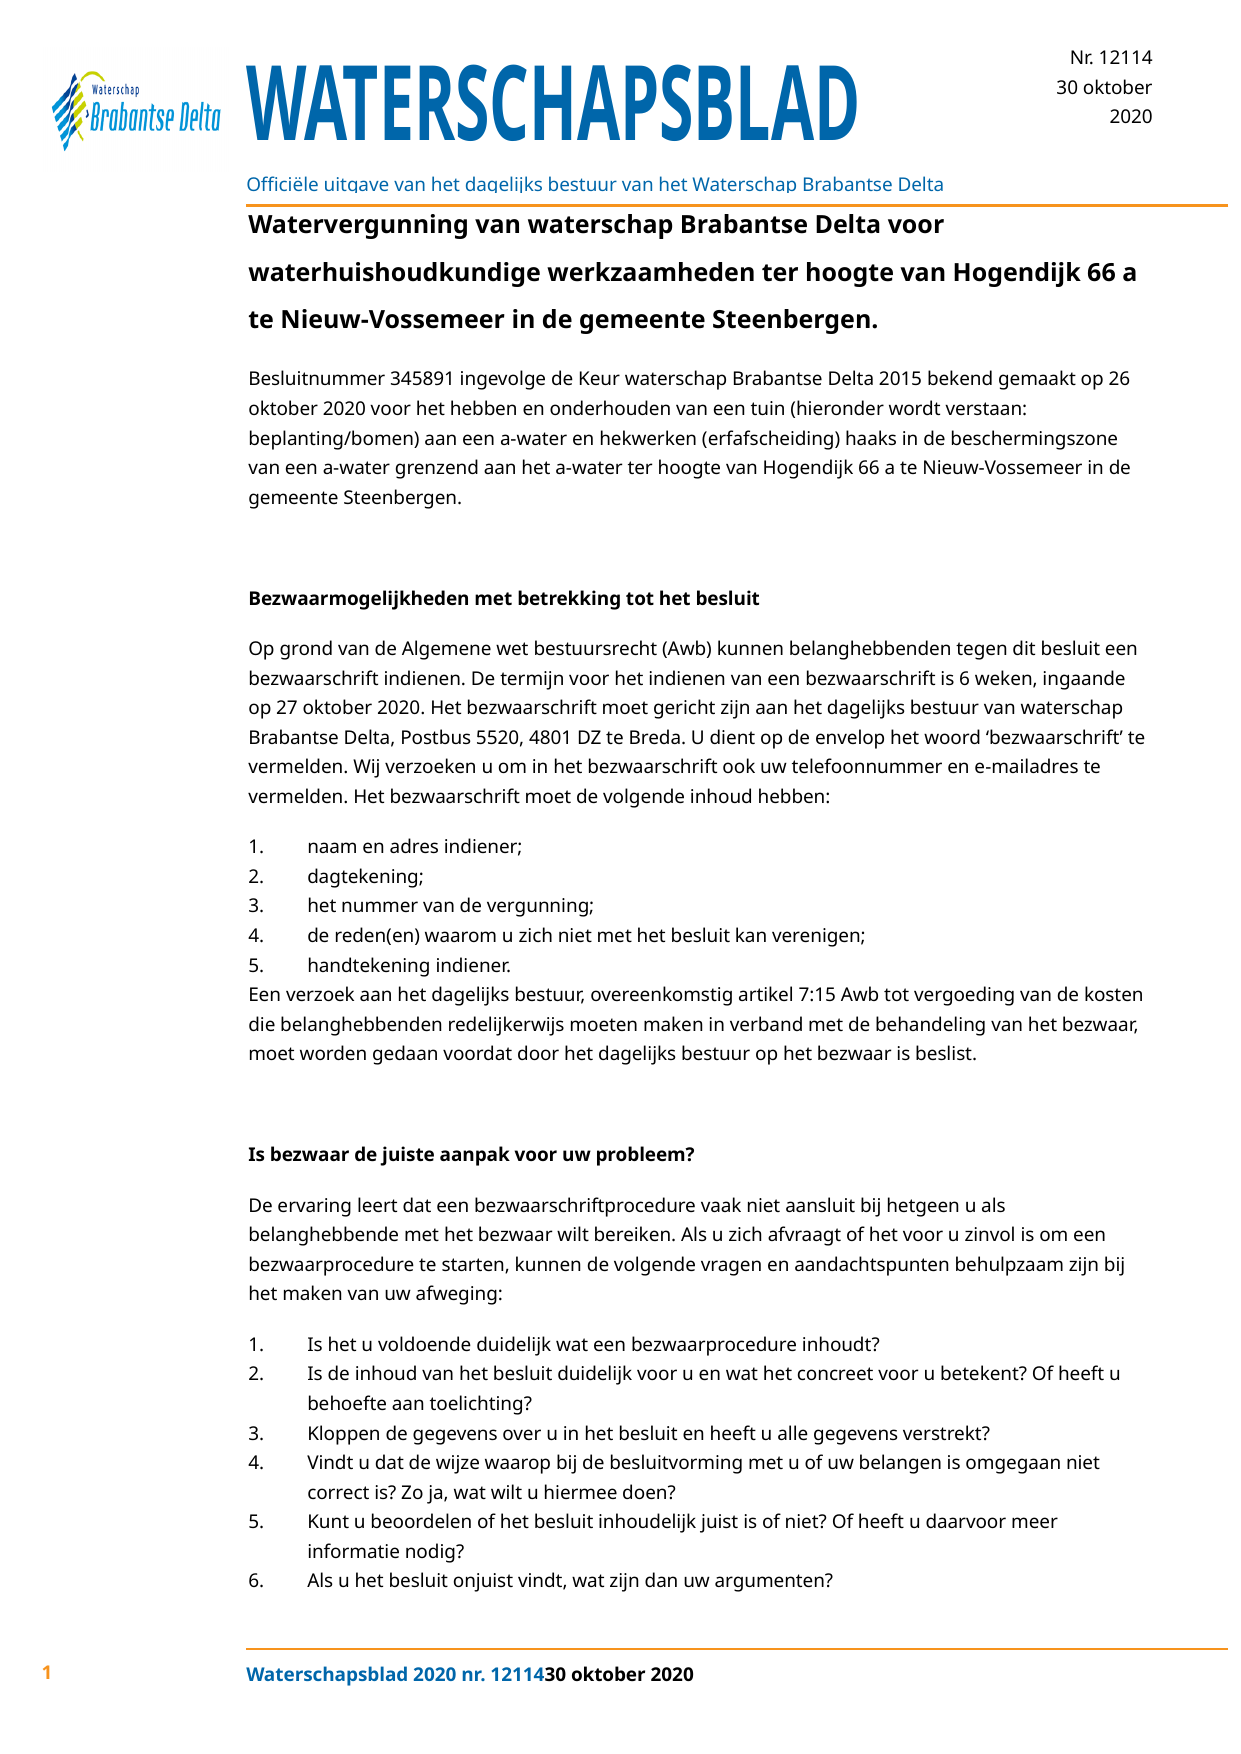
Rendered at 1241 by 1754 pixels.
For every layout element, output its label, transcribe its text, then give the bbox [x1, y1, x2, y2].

text Bezwaarmogelijkheden met betrekking tot het besluit [248, 585, 1152, 610]
list dagtekening; [248, 863, 1152, 889]
list Kloppen de gegevens over u in het besluit en heeft u alle gegevens verstrekt? [248, 1420, 1152, 1445]
text Op grond van de Algemene wet bestuursrecht (Awb) kunnen belanghebbenden tegen dit besluit een bezwaarschrift indienen. De termijn voor het indienen van een bezwaarschrift is 6 weken, ingaande op 27 oktober 2020. Het bezwaarschrift moet gericht zijn aan het dagelijks bestuur van waterschap Brabantse Delta, Postbus 5520, 4801 DZ te Breda. U dient op de envelop het woord ‘bezwaarschrift’ te vermelden. Wij verzoeken u om in het bezwaarschrift ook uw telefoonnummer en e‑mailadres te vermelden. Het bezwaarschrift moet de volgende inhoud hebben: [248, 635, 1152, 809]
text De ervaring leert dat een bezwaarschriftprocedure vaak niet aansluit bij hetgeen u als belanghebbende met het bezwaar wilt bereiken. Als u zich afvraagt of het voor u zinvol is om een bezwaarprocedure te starten, kunnen de volgende vragen en aandachtspunten behulpzaam zijn bij het maken van uw afweging: [248, 1192, 1152, 1306]
list Is de inhoud van het besluit duidelijk voor u en wat het concreet voor u betekent? Of heeft u behoefte aan toelichting? [248, 1361, 1152, 1416]
list Kunt u beoordelen of het besluit inhoudelijk juist is of niet? Of heeft u daarvoor meer informatie nodig? [248, 1508, 1152, 1564]
text Besluitnummer 345891 ingevolge de Keur waterschap Brabantse Delta 2015 bekend gemaakt op 26 oktober 2020 voor het hebben en onderhouden van een tuin (hieronder wordt verstaan: beplanting/bomen) aan een a-water en hekwerken (erfafscheiding) haaks in de beschermingszone van een a-water grenzend aan het a-water ter hoogte van Hogendijk 66 a te Nieuw-Vossemeer in de gemeente Steenbergen. [248, 366, 1152, 509]
list de reden(en) waarom u zich niet met het besluit kan verenigen; [248, 922, 1152, 948]
list handtekening indiener. [248, 952, 1152, 977]
text Is bezwaar de juiste aanpak voor uw probleem? [248, 1141, 1152, 1167]
list het nummer van de vergunning; [248, 893, 1152, 918]
picture [41, 47, 231, 172]
list Is het u voldoende duidelijk wat een bezwaarprocedure inhoudt? [248, 1331, 1152, 1357]
list naam en adres indiener; [248, 833, 1152, 859]
list Vindt u dat de wijze waarop bij de besluitvorming met u of uw belangen is omgegaan niet correct is? Zo ja, wat wilt u hiermee doen? [248, 1449, 1152, 1504]
text Een verzoek aan het dagelijks bestuur, overeenkomstig artikel 7:15 Awb tot vergoeding van de kosten die belanghebbenden redelijkerwijs moeten maken in verband met de behandeling van het bezwaar, moet worden gedaan voordat door het dagelijks bestuur op het bezwaar is beslist. [248, 981, 1152, 1066]
text Watervergunning van waterschap Brabantse Delta voor waterhuishoudkundige werkzaamheden ter hoogte van Hogendijk 66 a te Nieuw-Vossemeer in de gemeente Steenbergen. [248, 207, 1152, 336]
list Als u het besluit onjuist vindt, wat zijn dan uw argumenten? [248, 1568, 1152, 1593]
